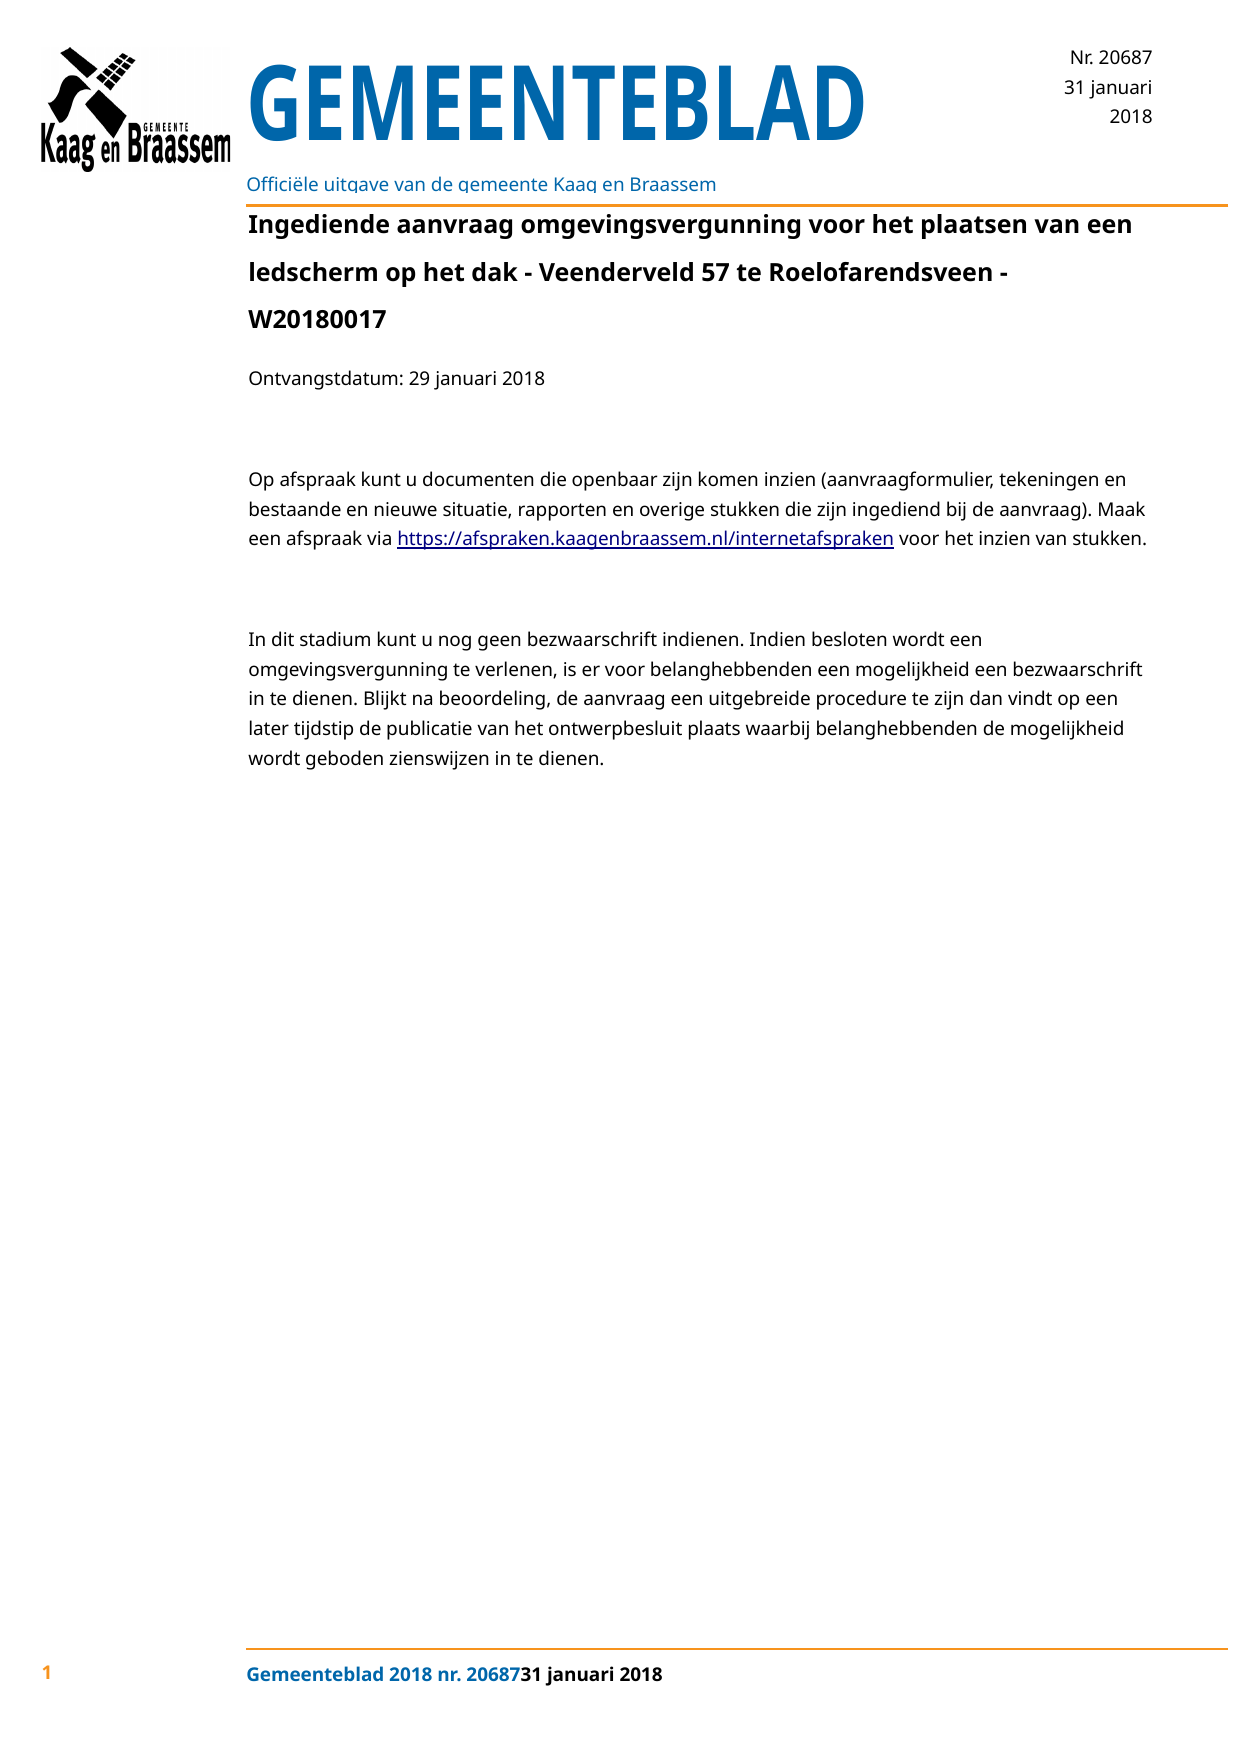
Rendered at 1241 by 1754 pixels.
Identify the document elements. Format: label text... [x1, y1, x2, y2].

picture [41, 47, 231, 172]
text Op afspraak kunt u documenten die openbaar zijn komen inzien (aanvraagformulier, tekeningen en bestaande en nieuwe situatie, rapporten en overige stukken die zijn ingediend bij de aanvraag). Maak een afspraak via https://afspraken.kaagenbraassem.nl/internetafspraken voor het inzien van stukken. [248, 466, 1152, 551]
text Ontvangstdatum: 29 januari 2018 [248, 366, 1152, 391]
text In dit stadium kunt u nog geen bezwaarschrift indienen. Indien besloten wordt een omgevingsvergunning te verlenen, is er voor belanghebbenden een mogelijkheid een bezwaarschrift in te dienen. Blijkt na beoordeling, de aanvraag een uitgebreide procedure te zijn dan vindt op een later tijdstip de publicatie van het ontwerpbesluit plaats waarbij belanghebbenden de mogelijkheid wordt geboden zienswijzen in te dienen. [248, 626, 1152, 770]
text Ingediende aanvraag omgevingsvergunning voor het plaatsen van een ledscherm op het dak - Veenderveld 57 te Roelofarendsveen - W20180017 [248, 207, 1152, 336]
